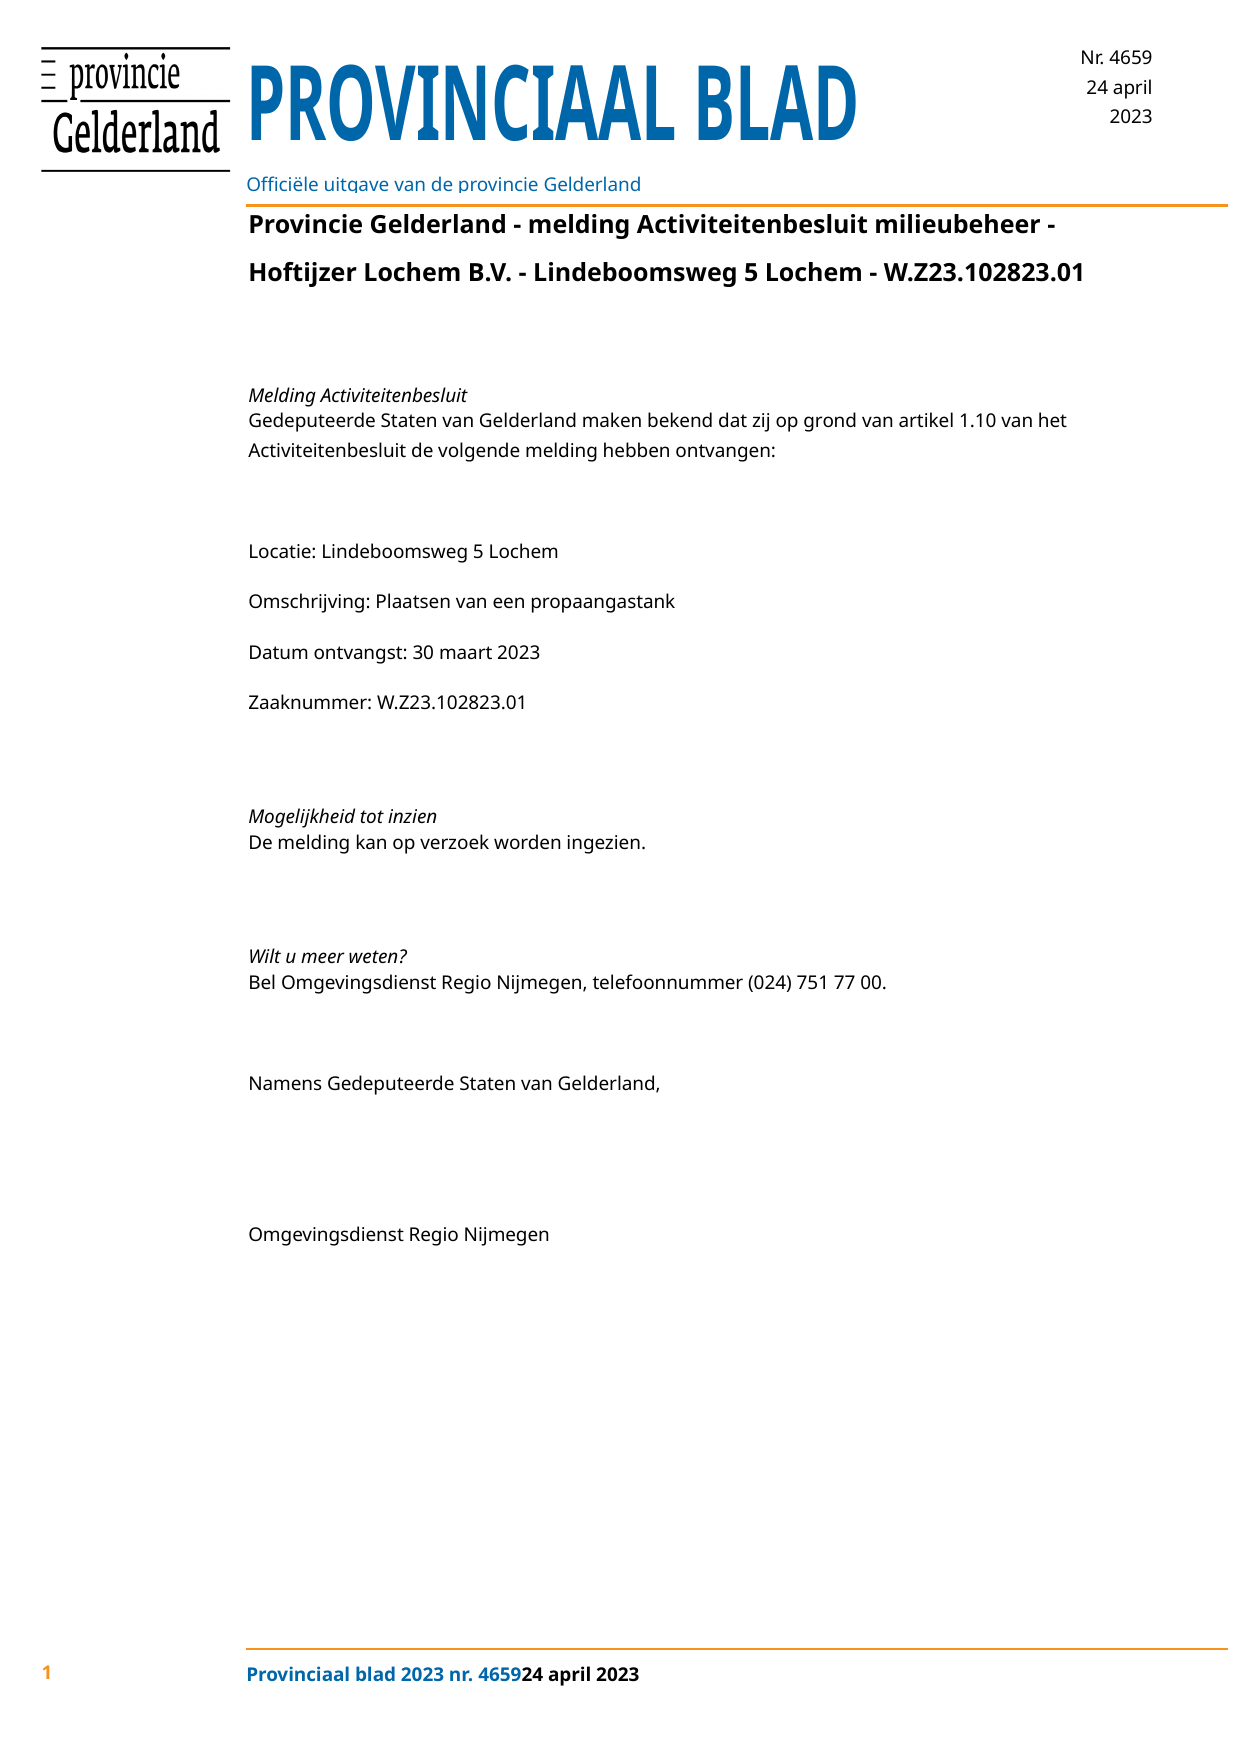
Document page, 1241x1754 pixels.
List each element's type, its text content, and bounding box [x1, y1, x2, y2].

text Datum ontvangst: 30 maart 2023 [248, 639, 1152, 664]
text Mogelijkheid tot inzien [248, 804, 1152, 829]
text Omgevingsdienst Regio Nijmegen [248, 1222, 1152, 1247]
picture [41, 47, 231, 172]
text Wilt u meer weten? [248, 944, 1152, 969]
text Omschrijving: Plaatsen van een propaangastank [248, 588, 1152, 614]
text Gedeputeerde Staten van Gelderland maken bekend dat zij op grond van artikel 1.10 van het Activiteitenbesluit de volgende melding hebben ontvangen: [248, 408, 1152, 463]
text Locatie: Lindeboomsweg 5 Lochem [248, 538, 1152, 564]
text Zaaknummer: W.Z23.102823.01 [248, 689, 1152, 715]
text De melding kan op verzoek worden ingezien. [248, 829, 1152, 855]
text Bel Omgevingsdienst Regio Nijmegen, telefoonnummer (024) 751 77 00. [248, 969, 1152, 995]
text Melding Activiteitenbesluit [248, 382, 1152, 408]
text Namens Gedeputeerde Staten van Gelderland, [248, 1070, 1152, 1096]
text Provincie Gelderland - melding Activiteitenbesluit milieubeheer - Hoftijzer Lochem B.V. - Lindeboomsweg 5 Lochem - W.Z23.102823.01 [248, 207, 1152, 288]
